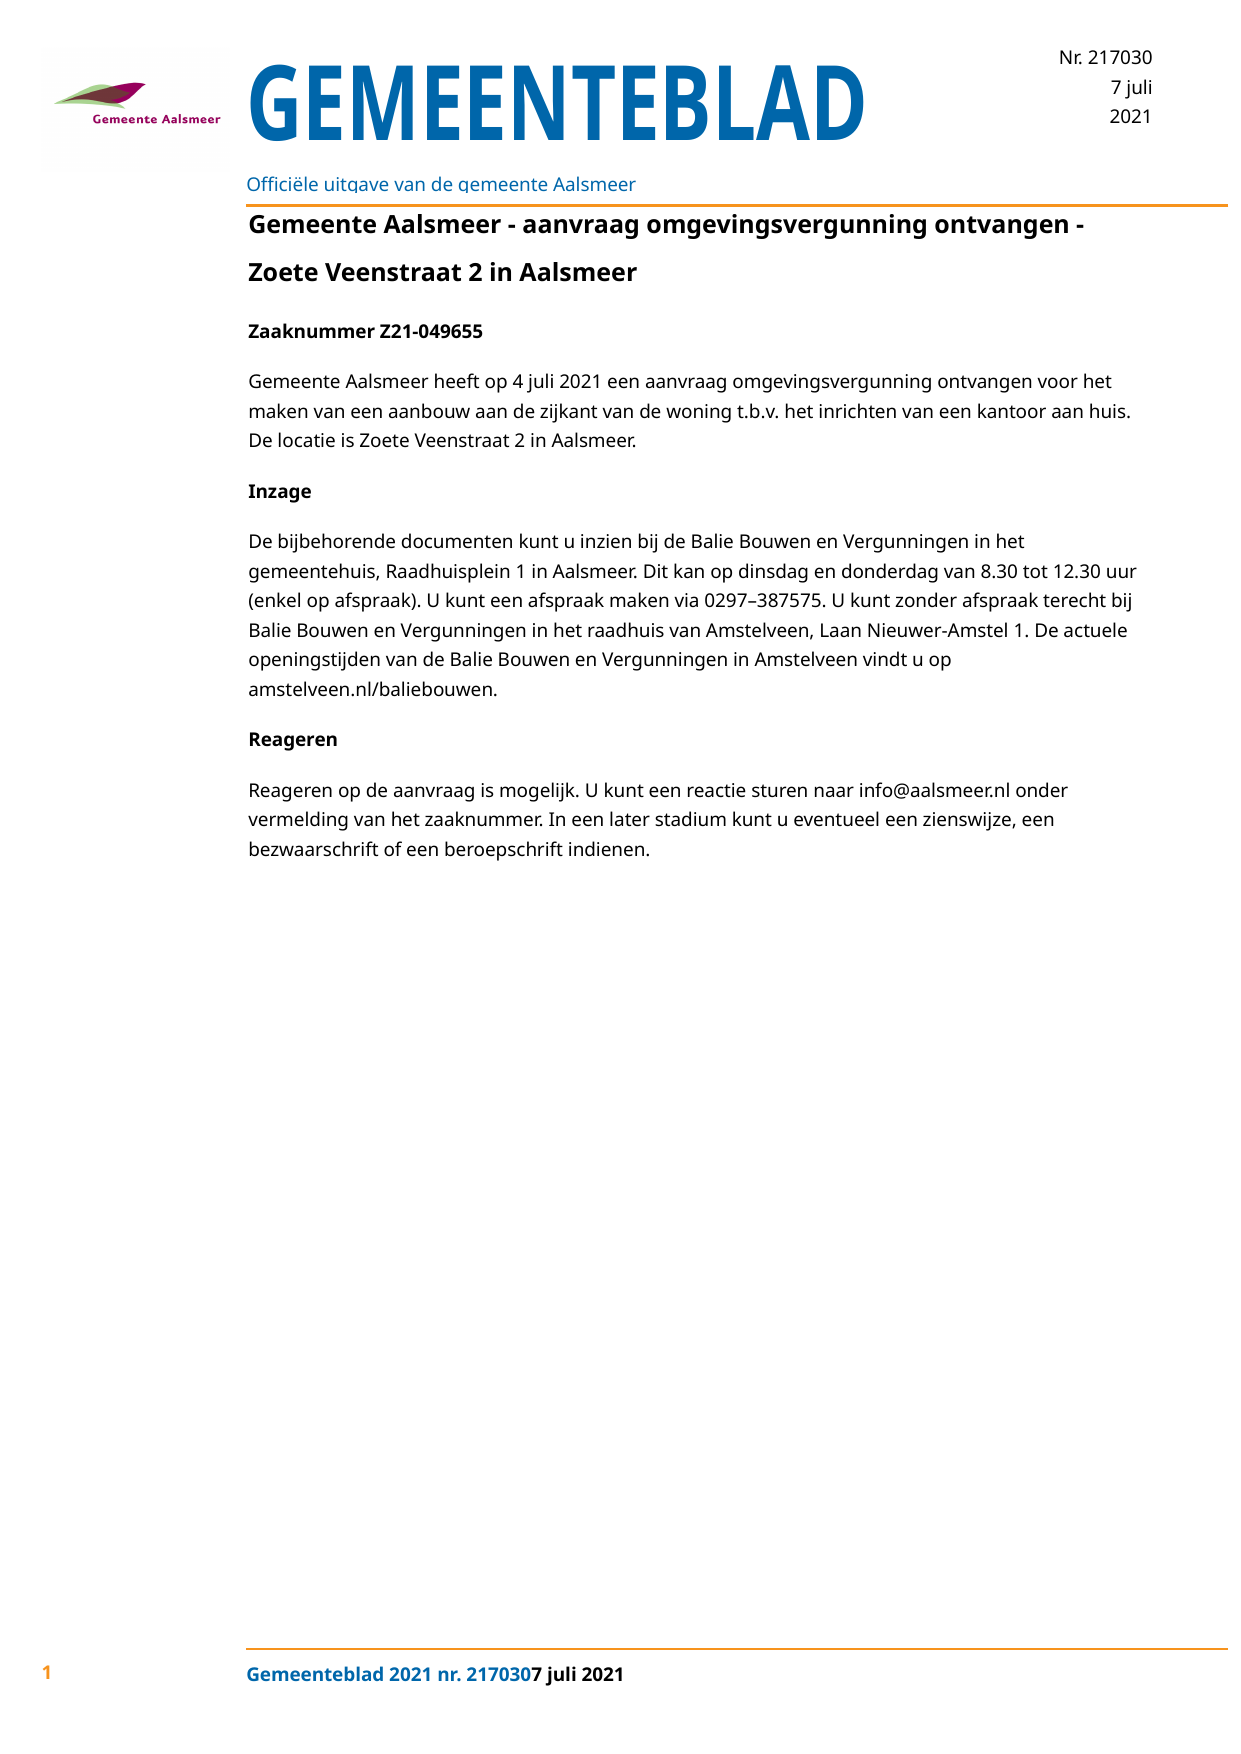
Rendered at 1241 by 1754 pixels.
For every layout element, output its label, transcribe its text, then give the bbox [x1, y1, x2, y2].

text Zaaknummer Z21-049655 [248, 318, 1152, 344]
text De bijbehorende documenten kunt u inzien bij de Balie Bouwen en Vergunningen in het gemeentehuis, Raadhuisplein 1 in Aalsmeer. Dit kan op dinsdag en donderdag van 8.30 tot 12.30 uur (enkel op afspraak). U kunt een afspraak maken via 0297–387575. U kunt zonder afspraak terecht bij Balie Bouwen en Vergunningen in het raadhuis van Amstelveen, Laan Nieuwer-Amstel 1. De actuele openingstijden van de Balie Bouwen en Vergunningen in Amstelveen vindt u op amstelveen.nl/baliebouwen. [248, 528, 1152, 702]
text Gemeente Aalsmeer heeft op 4 juli 2021 een aanvraag omgevingsvergunning ontvangen voor het maken van een aanbouw aan de zijkant van de woning t.b.v. het inrichten van een kantoor aan huis. De locatie is Zoete Veenstraat 2 in Aalsmeer. [248, 368, 1152, 453]
text Reageren op de aanvraag is mogelijk. U kunt een reactie sturen naar info@aalsmeer.nl onder vermelding van het zaaknummer. In een later stadium kunt u eventueel een zienswijze, een bezwaarschrift of een beroepschrift indienen. [248, 777, 1152, 862]
text Gemeente Aalsmeer - aanvraag omgevingsvergunning ontvangen - Zoete Veenstraat 2 in Aalsmeer [248, 207, 1152, 288]
text Inzage [248, 478, 1152, 504]
picture [41, 47, 231, 172]
text Reageren [248, 727, 1152, 752]
